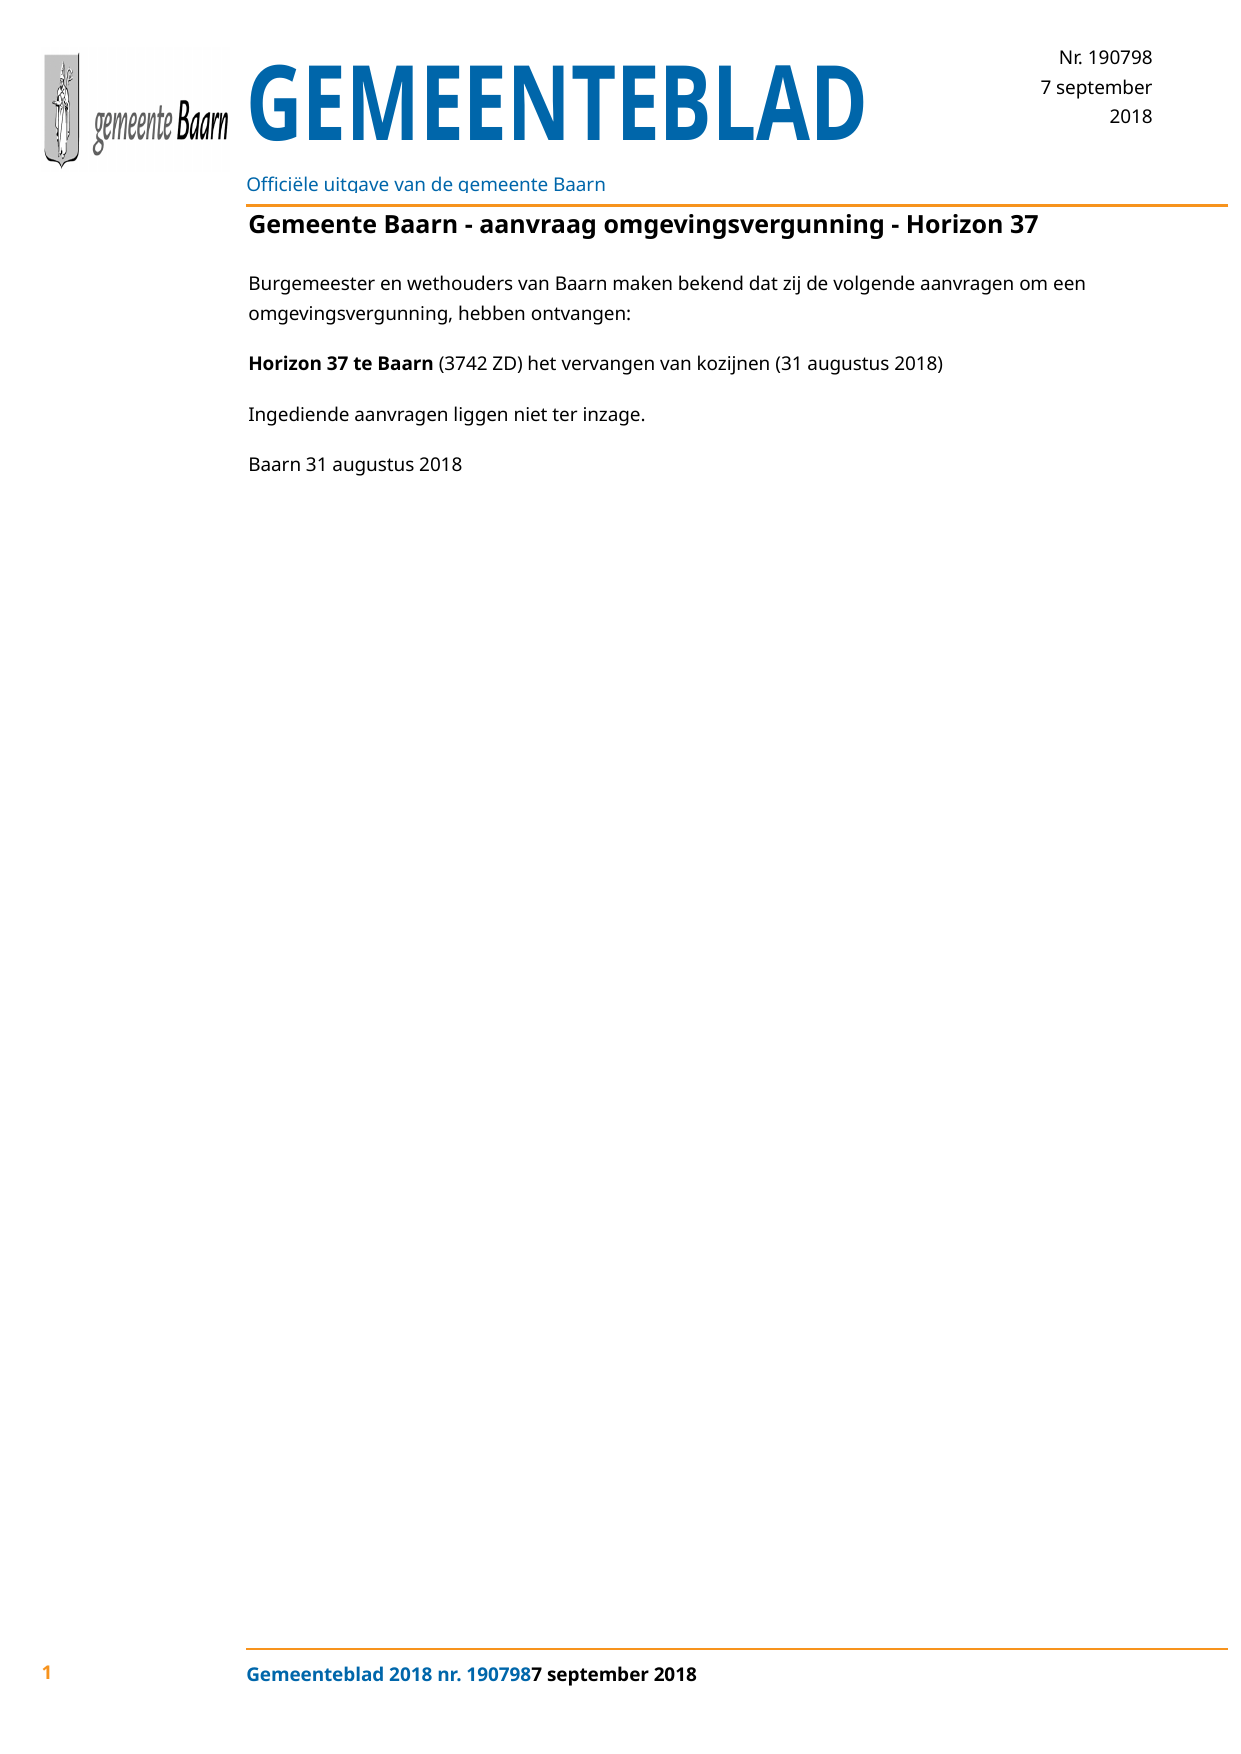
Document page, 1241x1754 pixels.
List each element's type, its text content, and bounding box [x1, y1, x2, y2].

text Ingediende aanvragen liggen niet ter inzage. [248, 401, 1152, 426]
text Baarn 31 augustus 2018 [248, 451, 1152, 477]
picture [41, 47, 231, 172]
text Burgemeester en wethouders van Baarn maken bekend dat zij de volgende aanvragen om een omgevingsvergunning, hebben ontvangen: [248, 270, 1152, 326]
text Gemeente Baarn - aanvraag omgevingsvergunning - Horizon 37 [248, 207, 1152, 241]
text Horizon 37 te Baarn (3742 ZD) het vervangen van kozijnen (31 augustus 2018) [248, 350, 1152, 376]
